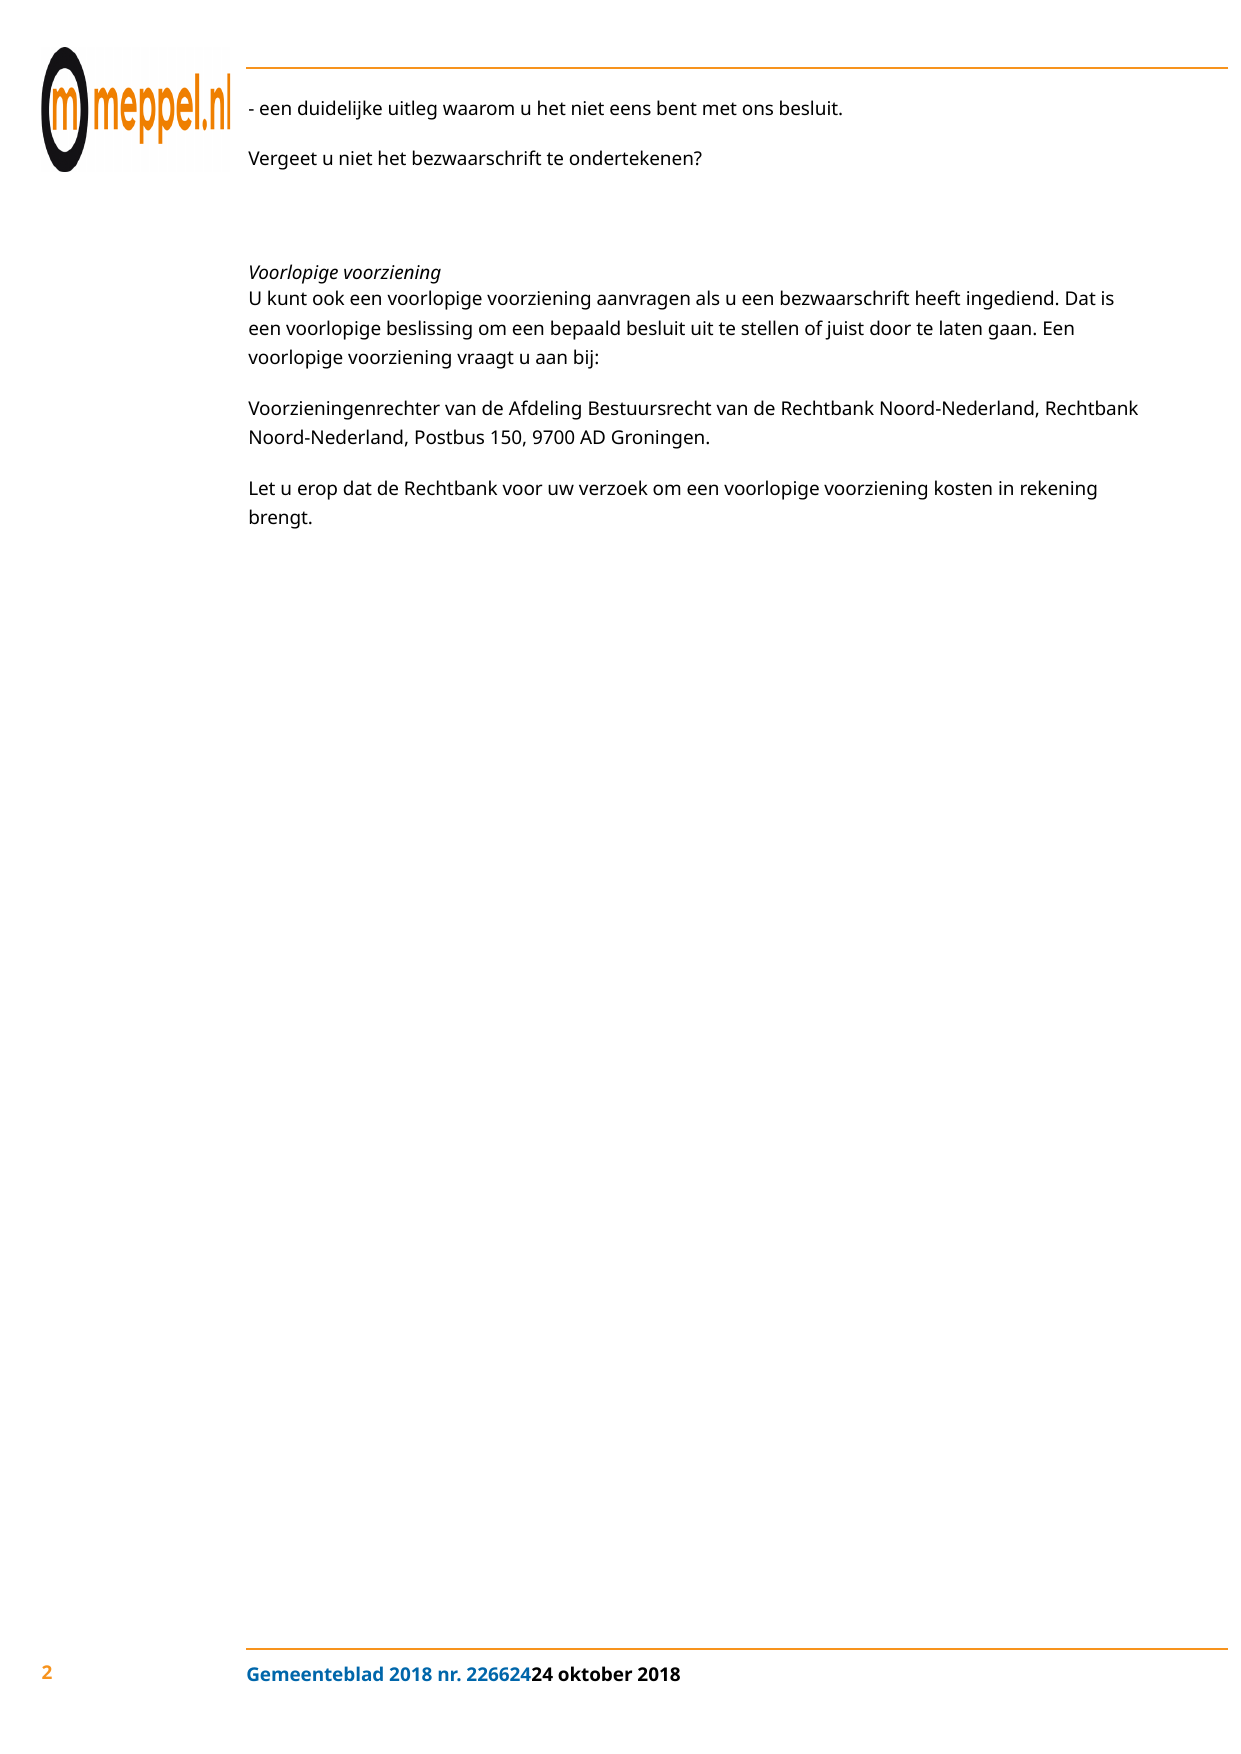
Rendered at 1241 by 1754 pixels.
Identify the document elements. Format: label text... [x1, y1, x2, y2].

text Let u erop dat de Rechtbank voor uw verzoek om een voorlopige voorziening kosten in rekening brengt. [248, 475, 1152, 530]
picture [41, 47, 231, 172]
text U kunt ook een voorlopige voorziening aanvragen als u een bezwaarschrift heeft ingediend. Dat is een voorlopige beslissing om een bepaald besluit uit te stellen of juist door te laten gaan. Een voorlopige voorziening vraagt u aan bij: [248, 285, 1152, 370]
text - een duidelijke uitleg waarom u het niet eens bent met ons besluit. [248, 95, 1152, 121]
text Voorzieningenrechter van de Afdeling Bestuursrecht van de Rechtbank Noord-Nederland, Rechtbank Noord-Nederland, Postbus 150, 9700 AD Groningen. [248, 395, 1152, 450]
text Vergeet u niet het bezwaarschrift te ondertekenen? [248, 145, 1152, 171]
text Voorlopige voorziening [248, 259, 1152, 285]
